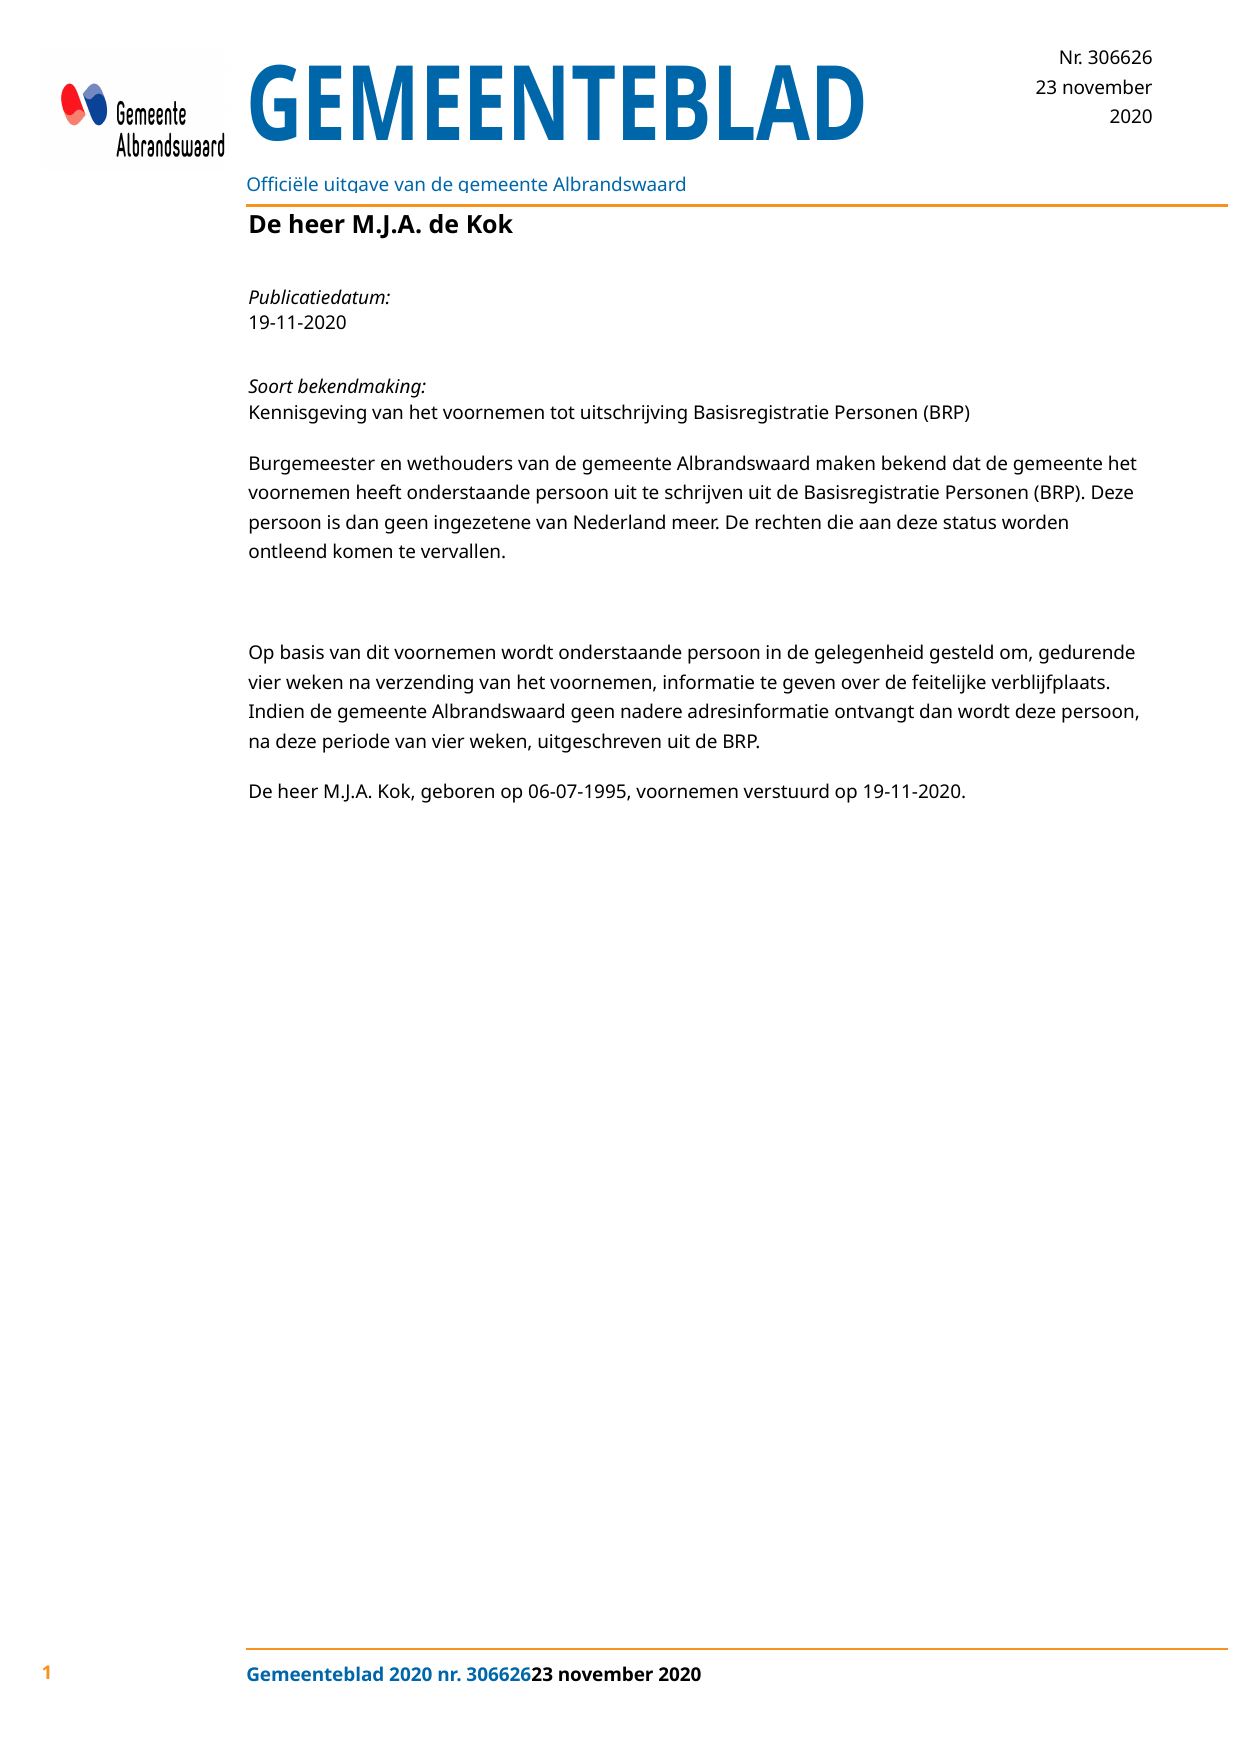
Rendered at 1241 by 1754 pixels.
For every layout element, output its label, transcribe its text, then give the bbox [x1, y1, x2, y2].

text Burgemeester en wethouders van de gemeente Albrandswaard maken bekend dat de gemeente het voornemen heeft onderstaande persoon uit te schrijven uit de Basisregistratie Personen (BRP). Deze persoon is dan geen ingezetene van Nederland meer. De rechten die aan deze status worden ontleend komen te vervallen. [248, 450, 1152, 564]
text Publicatiedatum: [248, 284, 1152, 309]
text Op basis van dit voornemen wordt onderstaande persoon in de gelegenheid gesteld om, gedurende vier weken na verzending van het voornemen, informatie te geven over de feitelijke verblijfplaats. Indien de gemeente Albrandswaard geen nadere adresinformatie ontvangt dan wordt deze persoon, na deze periode van vier weken, uitgeschreven uit de BRP. [248, 639, 1152, 754]
text 19-11-2020 [248, 309, 1152, 335]
text De heer M.J.A. de Kok [248, 207, 1152, 241]
text Soort bekendmaking: [248, 373, 1152, 399]
picture [41, 47, 231, 172]
text Kennisgeving van het voornemen tot uitschrijving Basisregistratie Personen (BRP) [248, 399, 1152, 425]
text De heer M.J.A. Kok, geboren op 06-07-1995, voornemen verstuurd op 19-11-2020. [248, 778, 1152, 804]
